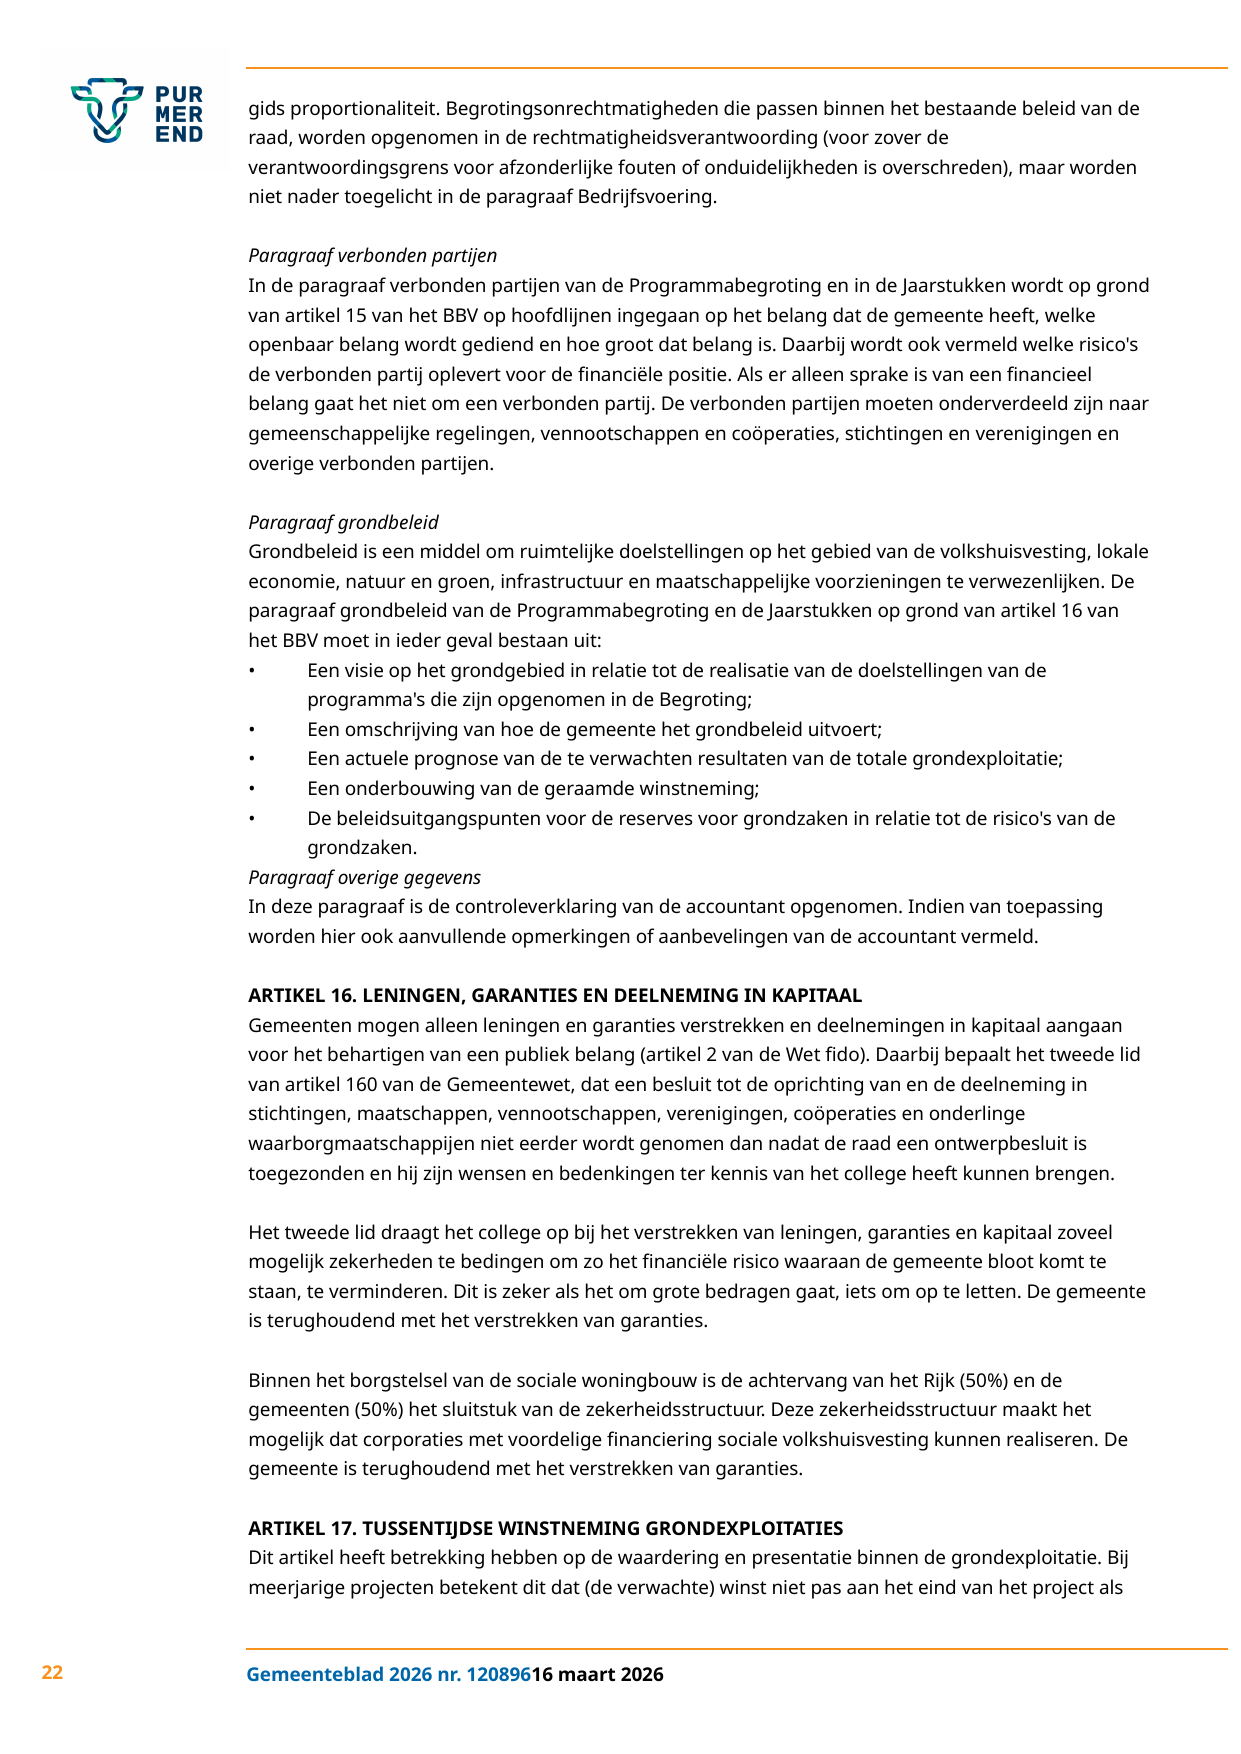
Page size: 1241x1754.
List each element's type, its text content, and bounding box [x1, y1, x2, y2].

text Binnen het borgstelsel van de sociale woningbouw is de achtervang van het Rijk (50%) en de gemeenten (50%) het sluitstuk van de zekerheidsstructuur. Deze zekerheidsstructuur maakt het mogelijk dat corporaties met voordelige financiering sociale volkshuisvesting kunnen realiseren. De gemeente is terughoudend met het verstrekken van garanties. [248, 1367, 1152, 1481]
text Paragraaf verbonden partijen [248, 243, 1152, 268]
text Het tweede lid draagt het college op bij het verstrekken van leningen, garanties en kapitaal zoveel mogelijk zekerheden te bedingen om zo het financiële risico waaraan de gemeente bloot komt te staan, te verminderen. Dit is zeker als het om grote bedragen gaat, iets om op te letten. De gemeente is terughoudend met het verstrekken van garanties. [248, 1219, 1152, 1333]
text In de paragraaf verbonden partijen van de Programmabegroting en in de Jaarstukken wordt op grond van artikel 15 van het BBV op hoofdlijnen ingegaan op het belang dat de gemeente heeft, welke openbaar belang wordt gediend en hoe groot dat belang is. Daarbij wordt ook vermeld welke risico's de verbonden partij oplevert voor de financiële positie. Als er alleen sprake is van een financieel belang gaat het niet om een verbonden partij. De verbonden partijen moeten onderverdeeld zijn naar gemeenschappelijke regelingen, vennootschappen en coöperaties, stichtingen en verenigingen en overige verbonden partijen. [248, 272, 1152, 476]
list Een actuele prognose van de te verwachten resultaten van de totale grondexploitatie; [248, 746, 1152, 771]
list Een onderbouwing van de geraamde winstneming; [248, 775, 1152, 801]
text Gemeenten mogen alleen leningen en garanties verstrekken en deelnemingen in kapitaal aangaan voor het behartigen van een publiek belang (artikel 2 van de Wet fido). Daarbij bepaalt het tweede lid van artikel 160 van de Gemeentewet, dat een besluit tot de oprichting van en de deelneming in stichtingen, maatschappen, vennootschappen, verenigingen, coöperaties en onderlinge waarborgmaatschappijen niet eerder wordt genomen dan nadat de raad een ontwerpbesluit is toegezonden en hij zijn wensen en bedenkingen ter kennis van het college heeft kunnen brengen. [248, 1012, 1152, 1186]
text Paragraaf grondbeleid [248, 509, 1152, 535]
text ARTIKEL 16. LENINGEN, GARANTIES EN DEELNEMING IN KAPITAAL [248, 982, 1152, 1008]
list Een omschrijving van hoe de gemeente het grondbeleid uitvoert; [248, 716, 1152, 742]
text Grondbeleid is een middel om ruimtelijke doelstellingen op het gebied van de volkshuisvesting, lokale economie, natuur en groen, infrastructuur en maatschappelijke voorzieningen te verwezenlijken. De paragraaf grondbeleid van de Programmabegroting en de Jaarstukken op grond van artikel 16 van het BBV moet in ieder geval bestaan uit: [248, 538, 1152, 653]
list Een visie op het grondgebied in relatie tot de realisatie van de doelstellingen van de programma's die zijn opgenomen in de Begroting; [248, 657, 1152, 712]
text Dit artikel heeft betrekking hebben op de waardering en presentatie binnen de grondexploitatie. Bij meerjarige projecten betekent dit dat (de verwachte) winst niet pas aan het eind van het project als [248, 1544, 1152, 1600]
text In deze paragraaf is de controleverklaring van de accountant opgenomen. Indien van toepassing worden hier ook aanvullende opmerkingen of aanbevelingen van de accountant vermeld. [248, 893, 1152, 949]
text gids proportionaliteit. Begrotingsonrechtmatigheden die passen binnen het bestaande beleid van de raad, worden opgenomen in de rechtmatigheidsverantwoording (voor zover de verantwoordingsgrens voor afzonderlijke fouten of onduidelijkheden is overschreden), maar worden niet nader toegelicht in de paragraaf Bedrijfsvoering. [248, 95, 1152, 209]
text Paragraaf overige gegevens [248, 864, 1152, 890]
text ARTIKEL 17. TUSSENTIJDSE WINSTNEMING GRONDEXPLOITATIES [248, 1515, 1152, 1541]
list De beleidsuitgangspunten voor de reserves voor grondzaken in relatie tot de risico's van de grondzaken. [248, 805, 1152, 860]
picture [41, 47, 231, 172]
